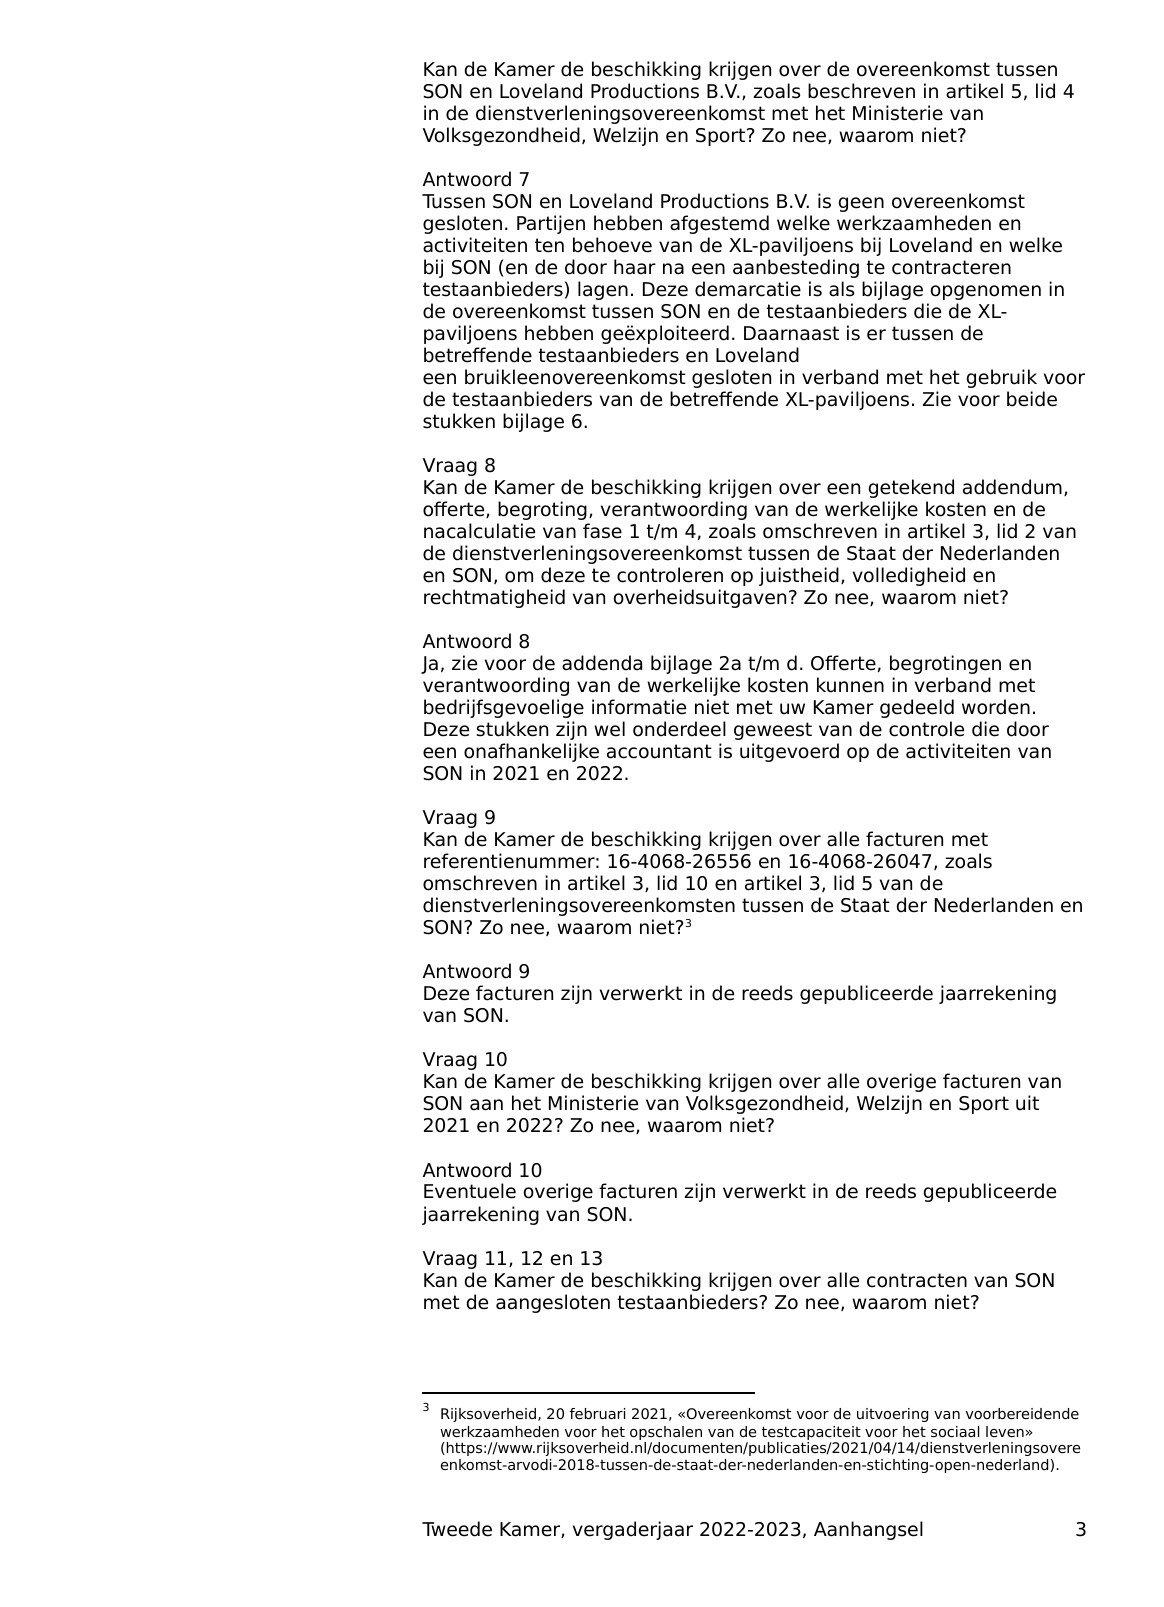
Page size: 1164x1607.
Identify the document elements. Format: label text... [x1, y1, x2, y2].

text Deze facturen zijn verwerkt in de reeds gepubliceerde jaarrekening van SON. [422, 983, 1087, 1027]
text Vraag 10 [422, 1049, 1087, 1071]
text Vraag 11, 12 en 13 [422, 1248, 1087, 1269]
text Kan de Kamer de beschikking krijgen over alle overige facturen van SON aan het Ministerie van Volksgezondheid, Welzijn en Sport uit 2021 en 2022? Zo nee, waarom niet? [422, 1071, 1087, 1137]
text Ja, zie voor de addenda bijlage 2a t/m d. Offerte, begrotingen en verantwoording van de werkelijke kosten kunnen in verband met bedrijfsgevoelige informatie niet met uw Kamer gedeeld worden. Deze stukken zijn wel onderdeel geweest van de controle die door een onafhankelijke accountant is uitgevoerd op de activiteiten van SON in 2021 en 2022. [422, 653, 1087, 785]
text een bruikleenovereenkomst gesloten in verband met het gebruik voor de testaanbieders van de betreffende XL-paviljoens. Zie voor beide stukken bijlage 6. [422, 367, 1087, 433]
text Antwoord 8 [422, 631, 1087, 653]
text Kan de Kamer de beschikking krijgen over een getekend addendum, offerte, begroting, verantwoording van de werkelijke kosten en de nacalculatie van fase 1 t/m 4, zoals omschreven in artikel 3, lid 2 van de dienstverleningsovereenkomst tussen de Staat der Nederlanden en SON, om deze te controleren op juistheid, volledigheid en rechtmatigheid van overheidsuitgaven? Zo nee, waarom niet? [422, 477, 1087, 609]
text Kan de Kamer de beschikking krijgen over alle contracten van SON met de aangesloten testaanbieders? Zo nee, waarom niet? [422, 1269, 1087, 1313]
text Eventuele overige facturen zijn verwerkt in de reeds gepubliceerde jaarrekening van SON. [422, 1181, 1087, 1225]
text Antwoord 7 [422, 169, 1087, 191]
text Tussen SON en Loveland Productions B.V. is geen overeenkomst gesloten. Partijen hebben afgestemd welke werkzaamheden en activiteiten ten behoeve van de XL-paviljoens bij Loveland en welke bij SON (en de door haar na een aanbesteding te contracteren testaanbieders) lagen. Deze demarcatie is als bijlage opgenomen in de overeenkomst tussen SON en de testaanbieders die de XL-paviljoens hebben geëxploiteerd. Daarnaast is er tussen de betreffende testaanbieders en Loveland [422, 191, 1087, 367]
text Kan de Kamer de beschikking krijgen over de overeenkomst tussen SON en Loveland Productions B.V., zoals beschreven in artikel 5, lid 4 in de dienstverleningsovereenkomst met het Ministerie van Volksgezondheid, Welzijn en Sport? Zo nee, waarom niet? [422, 59, 1087, 147]
text Rijksoverheid, 20 februari 2021, «Overeenkomst voor de uitvoering van voorbereidende werkzaamheden voor het opschalen van de testcapaciteit voor het sociaal leven» (https://www.rijksoverheid.nl/documenten/publicaties/2021/04/14/dienstverleningsovereenkomst-arvodi-2018-tussen-de-staat-der-nederlanden-en-stichting-open-nederland). [422, 1402, 1087, 1474]
text Antwoord 10 [422, 1159, 1087, 1181]
text Antwoord 9 [422, 961, 1087, 983]
text Kan de Kamer de beschikking krijgen over alle facturen met referentienummer: 16-4068-26556 en 16-4068-26047, zoals omschreven in artikel 3, lid 10 en artikel 3, lid 5 van de dienstverleningsovereenkomsten tussen de Staat der Nederlanden en SON? Zo nee, waarom niet? [422, 829, 1087, 939]
text Vraag 9 [422, 807, 1087, 829]
text Vraag 8 [422, 455, 1087, 477]
